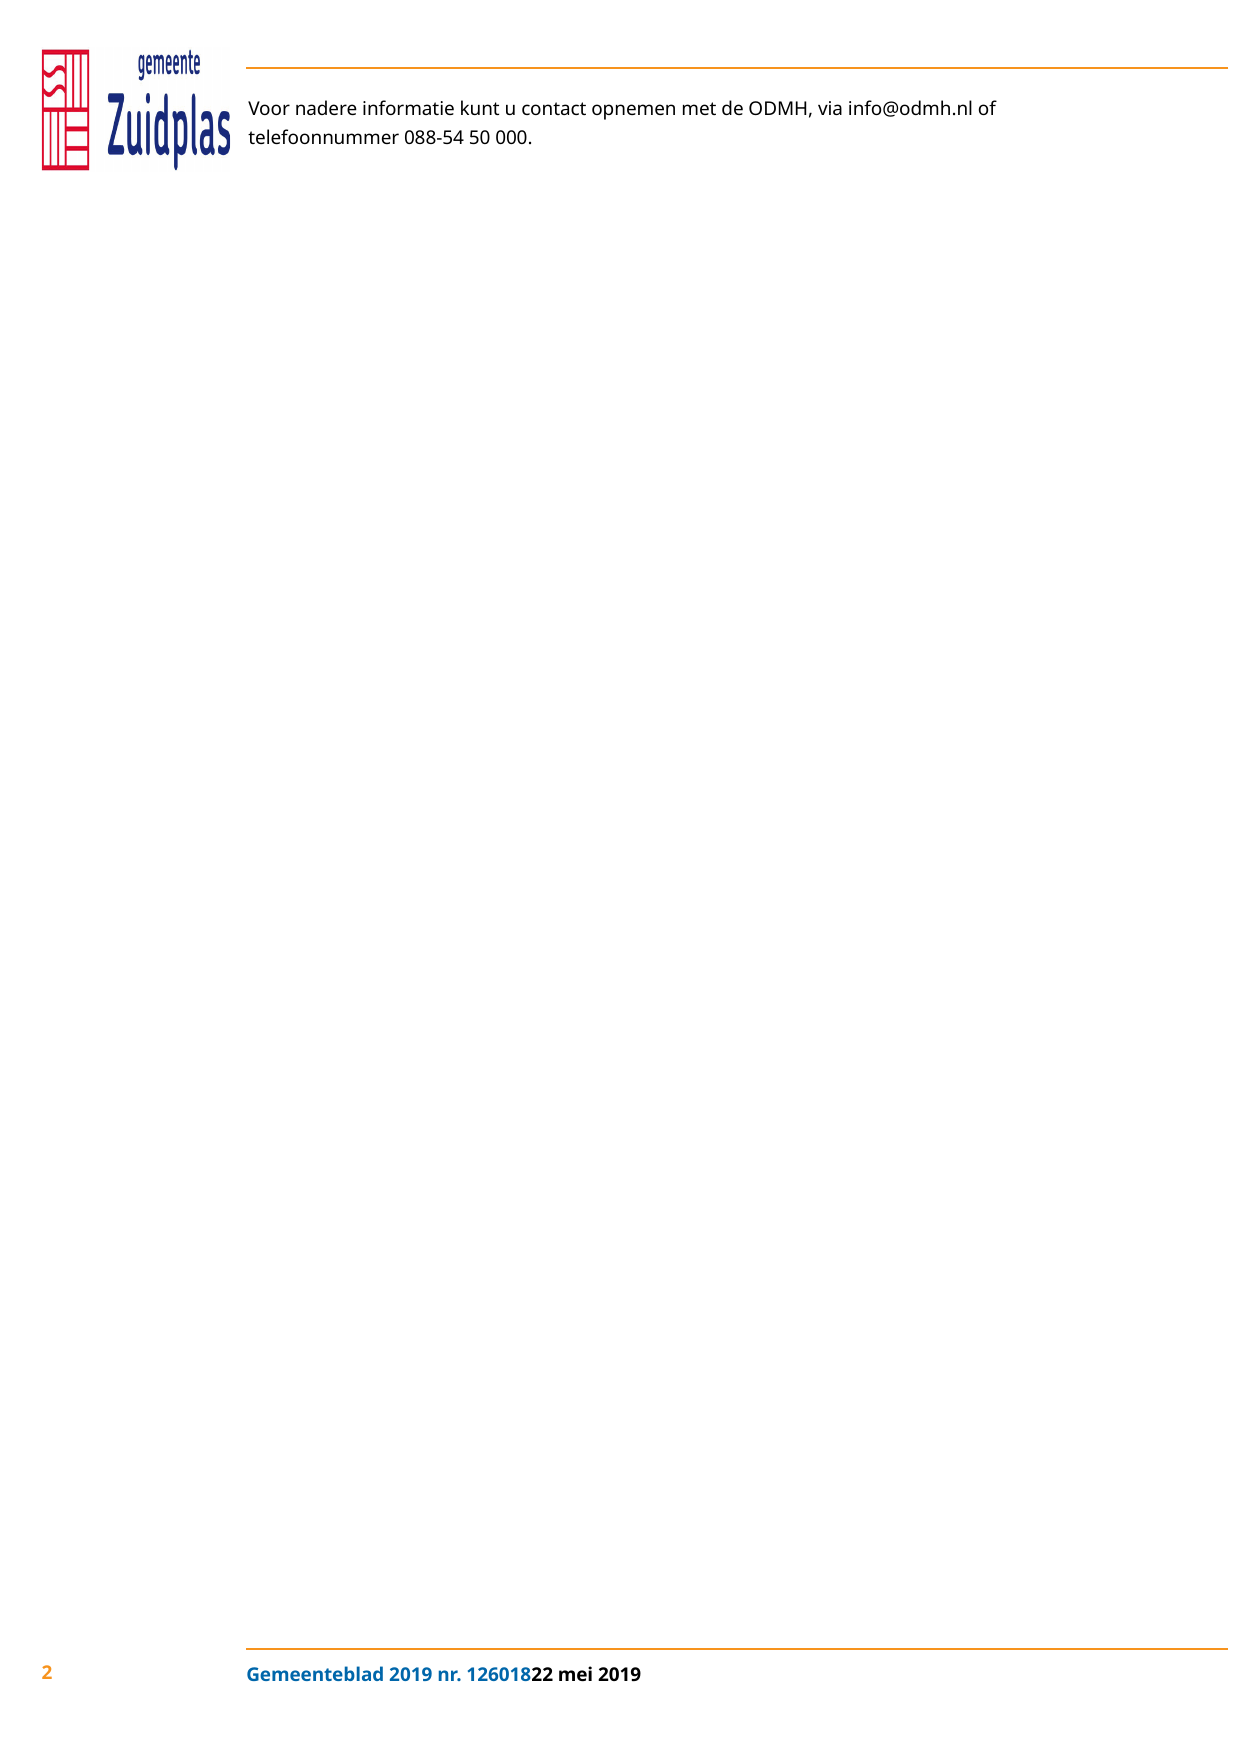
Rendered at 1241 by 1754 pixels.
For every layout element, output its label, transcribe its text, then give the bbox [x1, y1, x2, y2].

text Voor nadere informatie kunt u contact opnemen met de ODMH, via info@odmh.nl of telefoonnummer 088-54 50 000. [248, 95, 1152, 150]
picture [41, 47, 231, 172]
